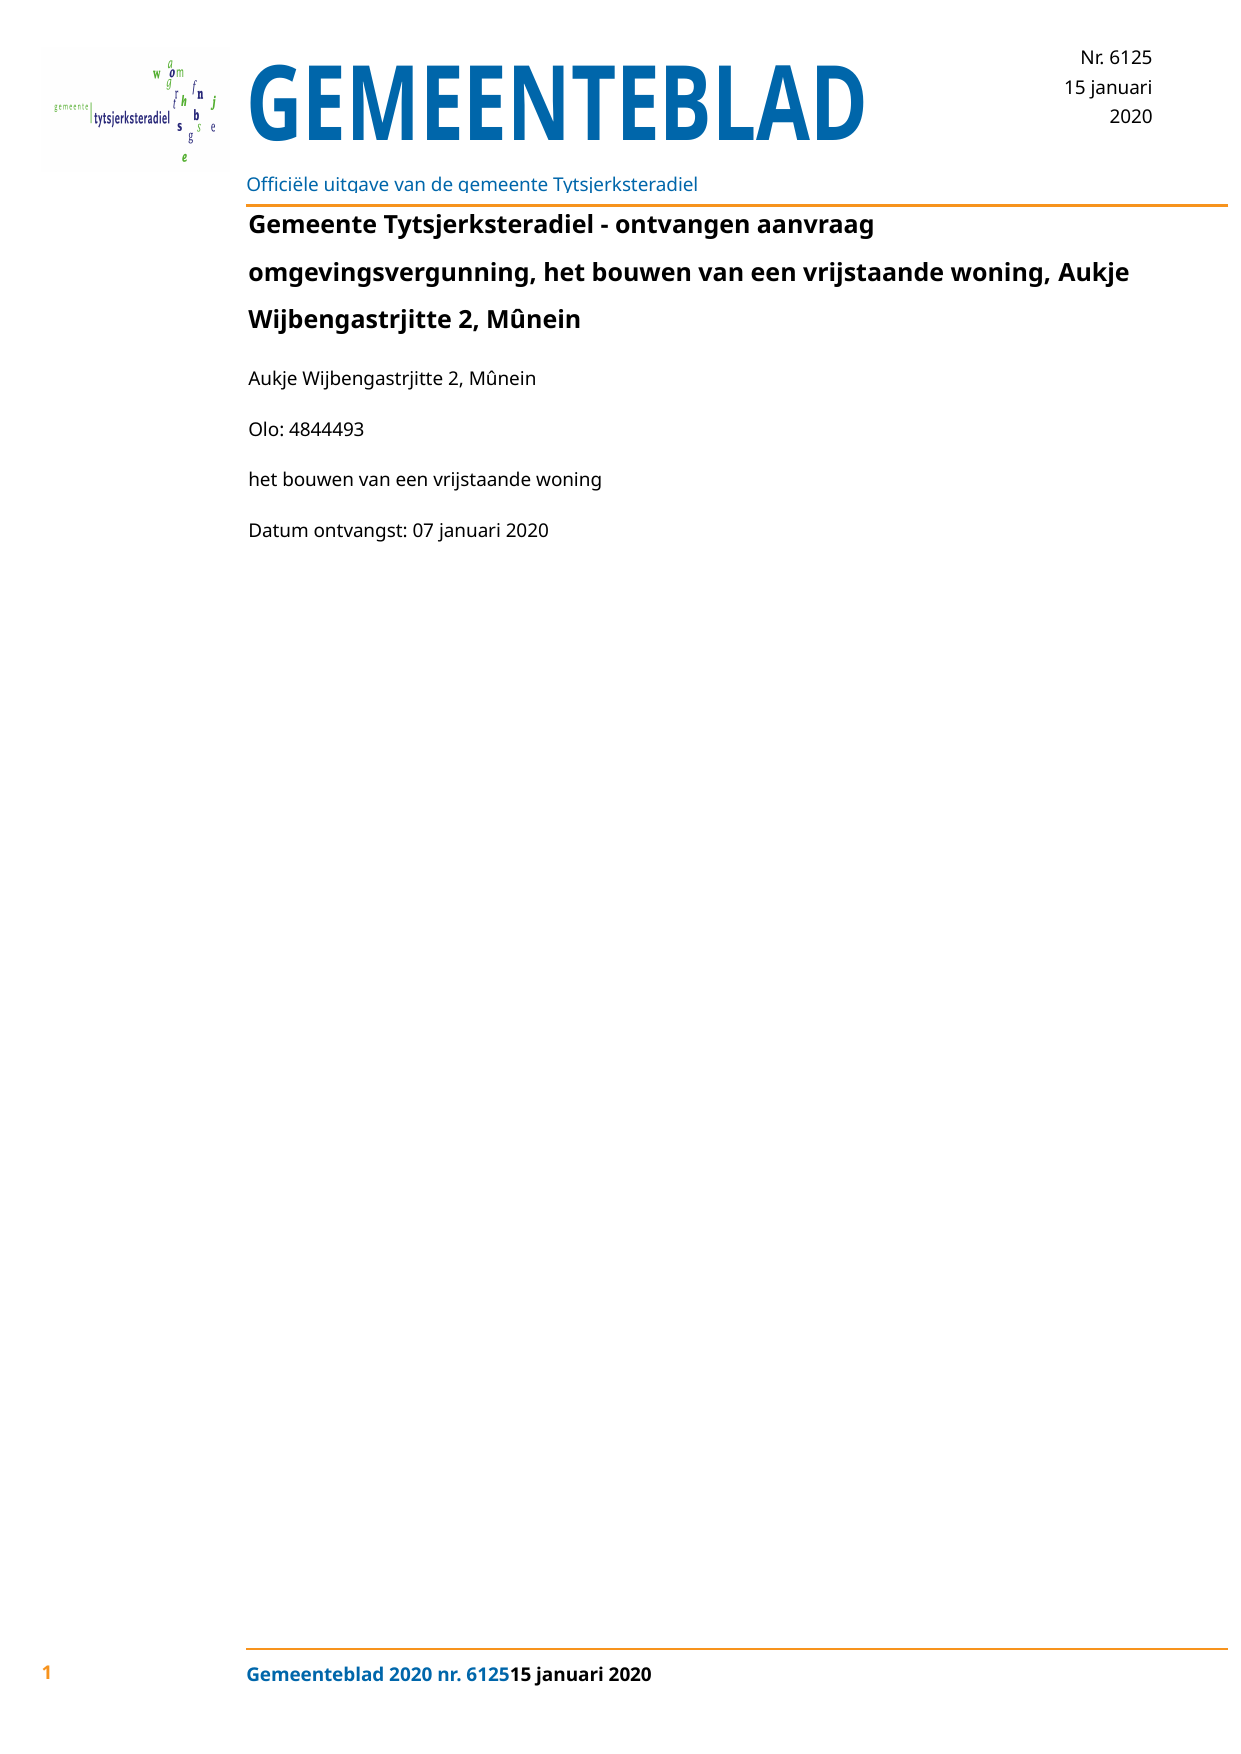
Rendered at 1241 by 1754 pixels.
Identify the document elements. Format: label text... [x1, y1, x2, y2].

text Gemeente Tytsjerksteradiel - ontvangen aanvraag omgevingsvergunning, het bouwen van een vrijstaande woning, Aukje Wijbengastrjitte 2, Mûnein [248, 207, 1152, 336]
text Olo: 4844493 [248, 416, 1152, 442]
text Datum ontvangst: 07 januari 2020 [248, 517, 1152, 542]
picture [41, 47, 231, 172]
text Aukje Wijbengastrjitte 2, Mûnein [248, 366, 1152, 391]
text het bouwen van een vrijstaande woning [248, 466, 1152, 492]
